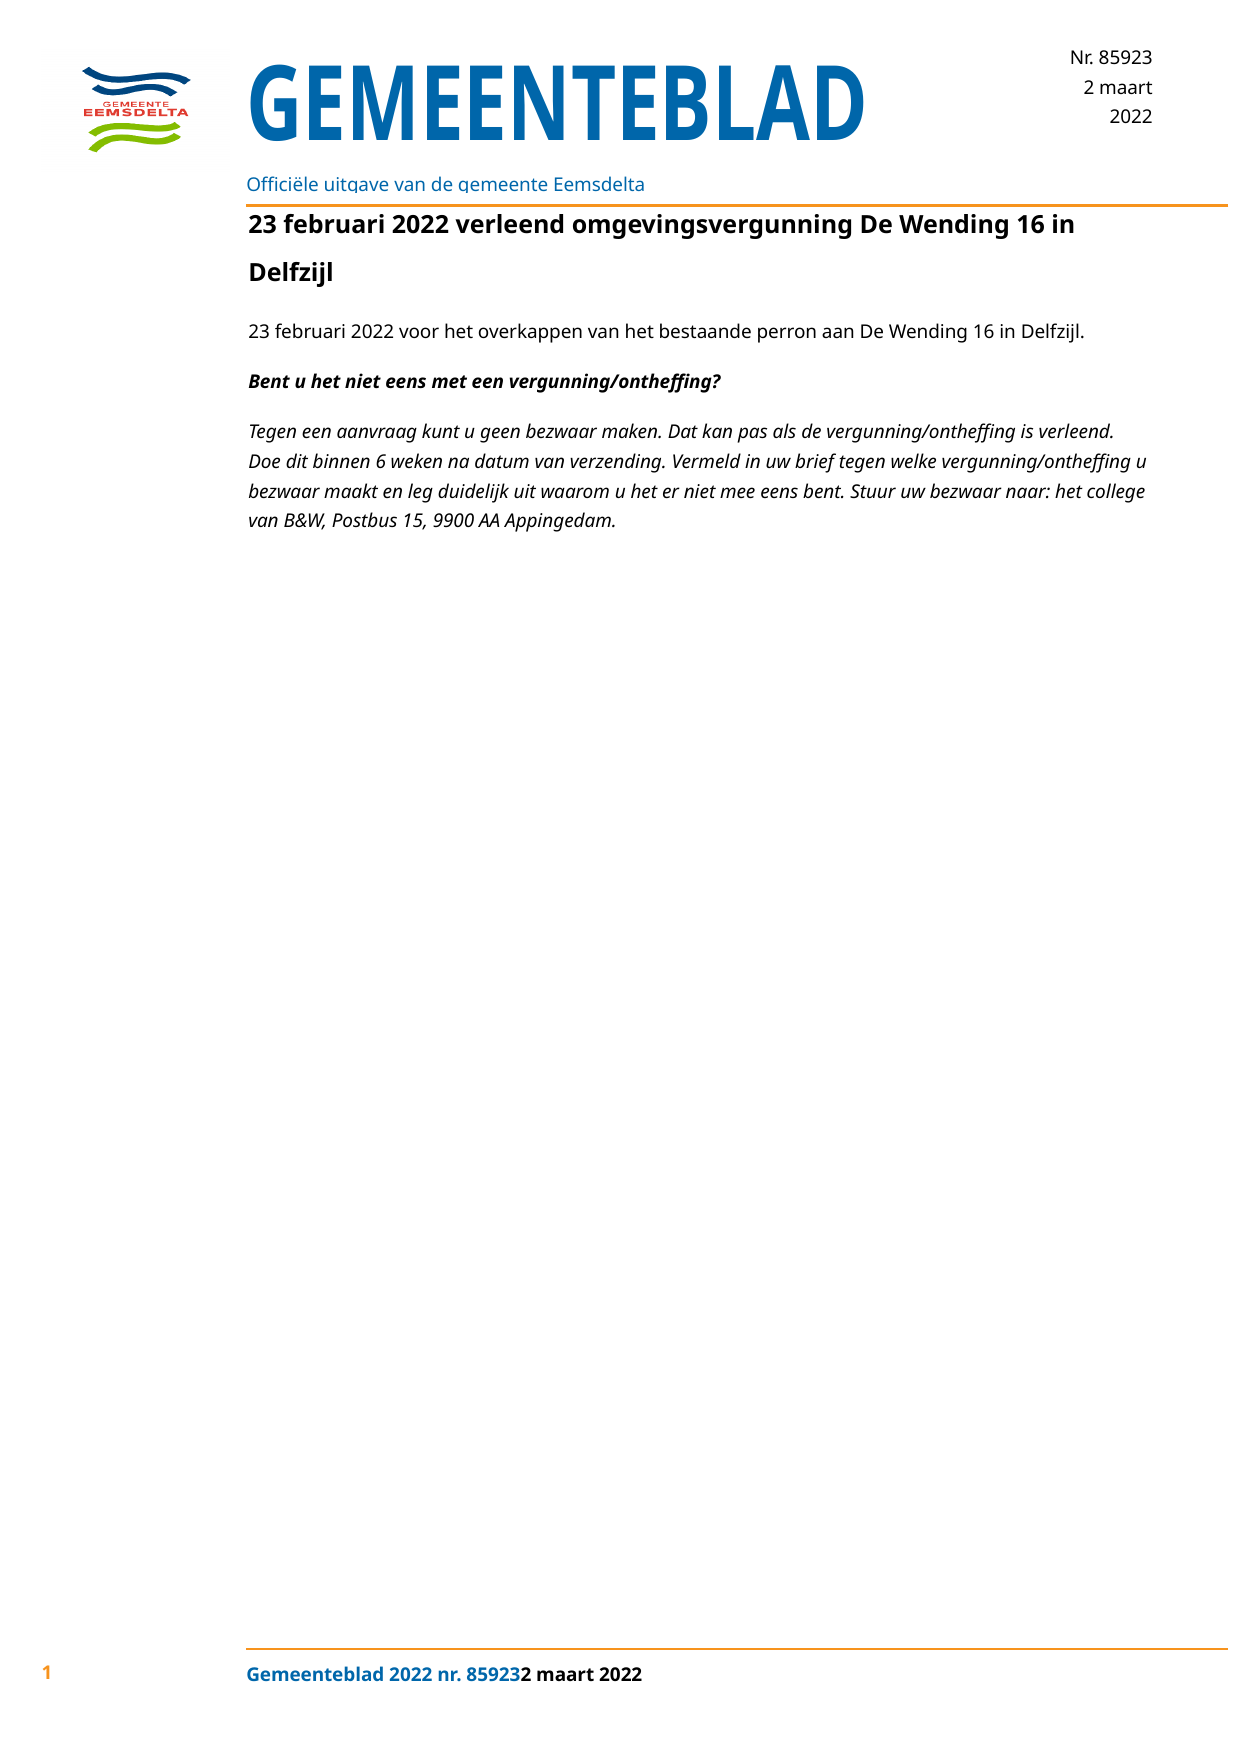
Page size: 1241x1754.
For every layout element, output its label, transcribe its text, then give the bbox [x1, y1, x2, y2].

text Tegen een aanvraag kunt u geen bezwaar maken. Dat kan pas als de vergunning/ontheffing is verleend. Doe dit binnen 6 weken na datum van verzending. Vermeld in uw brief tegen welke vergunning/ontheffing u bezwaar maakt en leg duidelijk uit waarom u het er niet mee eens bent. Stuur uw bezwaar naar: het college van B&W, Postbus 15, 9900 AA Appingedam. [248, 419, 1152, 533]
picture [41, 47, 231, 172]
text 23 februari 2022 verleend omgevingsvergunning De Wending 16 in Delfzijl [248, 207, 1152, 288]
text Bent u het niet eens met een vergunning/ontheffing? [248, 368, 1152, 394]
text 23 februari 2022 voor het overkappen van het bestaande perron aan De Wending 16 in Delfzijl. [248, 318, 1152, 344]
